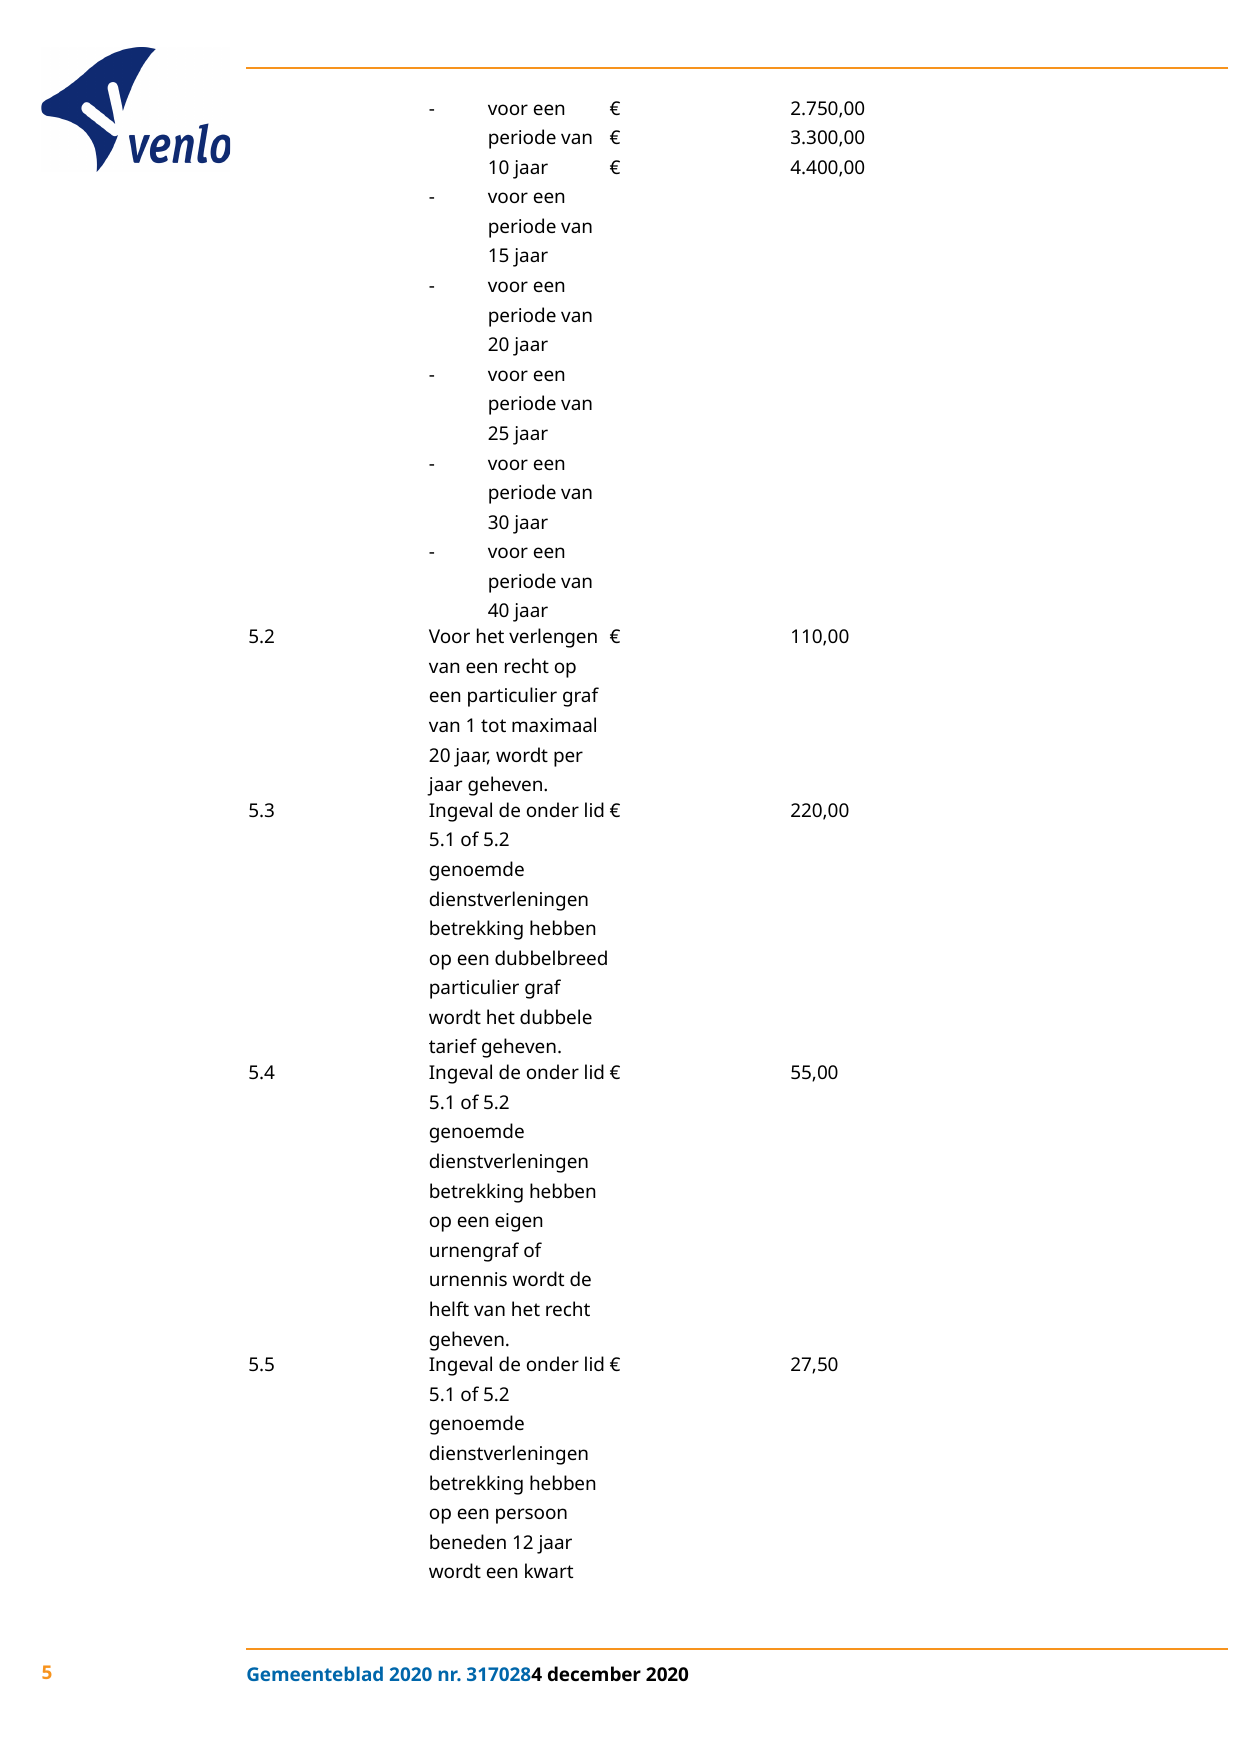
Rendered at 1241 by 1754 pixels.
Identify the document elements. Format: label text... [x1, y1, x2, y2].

table_cell 5.5 [248, 1351, 429, 1584]
table_cell € [609, 797, 790, 1059]
table_cell Ingeval de onder lid 5.1 of 5.2 genoemde dienstverleningen betrekking hebben op een dubbelbreed particulier graf wordt het dubbele tarief geheven. [429, 797, 609, 1059]
table_cell 220,00 [790, 797, 1152, 1059]
table_cell 110,00 [790, 624, 1152, 797]
table_cell € [609, 1060, 790, 1351]
table_cell 5.4 [248, 1060, 429, 1351]
table_cell € [609, 1351, 790, 1584]
table_cell 27,50 [790, 1351, 971, 1584]
table_header [248, 95, 429, 623]
table_cell Ingeval de onder lid 5.1 of 5.2 genoemde dienstverleningen betrekking hebben op een persoon beneden 12 jaar wordt een kwart [429, 1351, 609, 1584]
table_header € € € [609, 95, 790, 623]
picture [41, 47, 231, 172]
table_header 2.750,00 3.300,00 4.400,00 [790, 95, 1152, 623]
table_cell [971, 1060, 1152, 1351]
table_cell € [609, 624, 790, 797]
table_cell Ingeval de onder lid 5.1 of 5.2 genoemde dienstverleningen betrekking hebben op een eigen urnengraf of urnennis wordt de helft van het recht geheven. [429, 1060, 609, 1351]
table_cell [971, 1351, 1152, 1584]
table_cell 5.3 [248, 797, 429, 1059]
table_header voor een periode van 10 jaar voor een periode van 15 jaar voor een periode van 20 jaar voor een periode van 25 jaar voor een periode van 30 jaar voor een periode van 40 jaar [429, 95, 609, 623]
table_cell Voor het verlengen van een recht op een particulier graf van 1 tot maximaal 20 jaar, wordt per jaar geheven. [429, 624, 609, 797]
table_cell 55,00 [790, 1060, 971, 1351]
table_cell 5.2 [248, 624, 429, 797]
